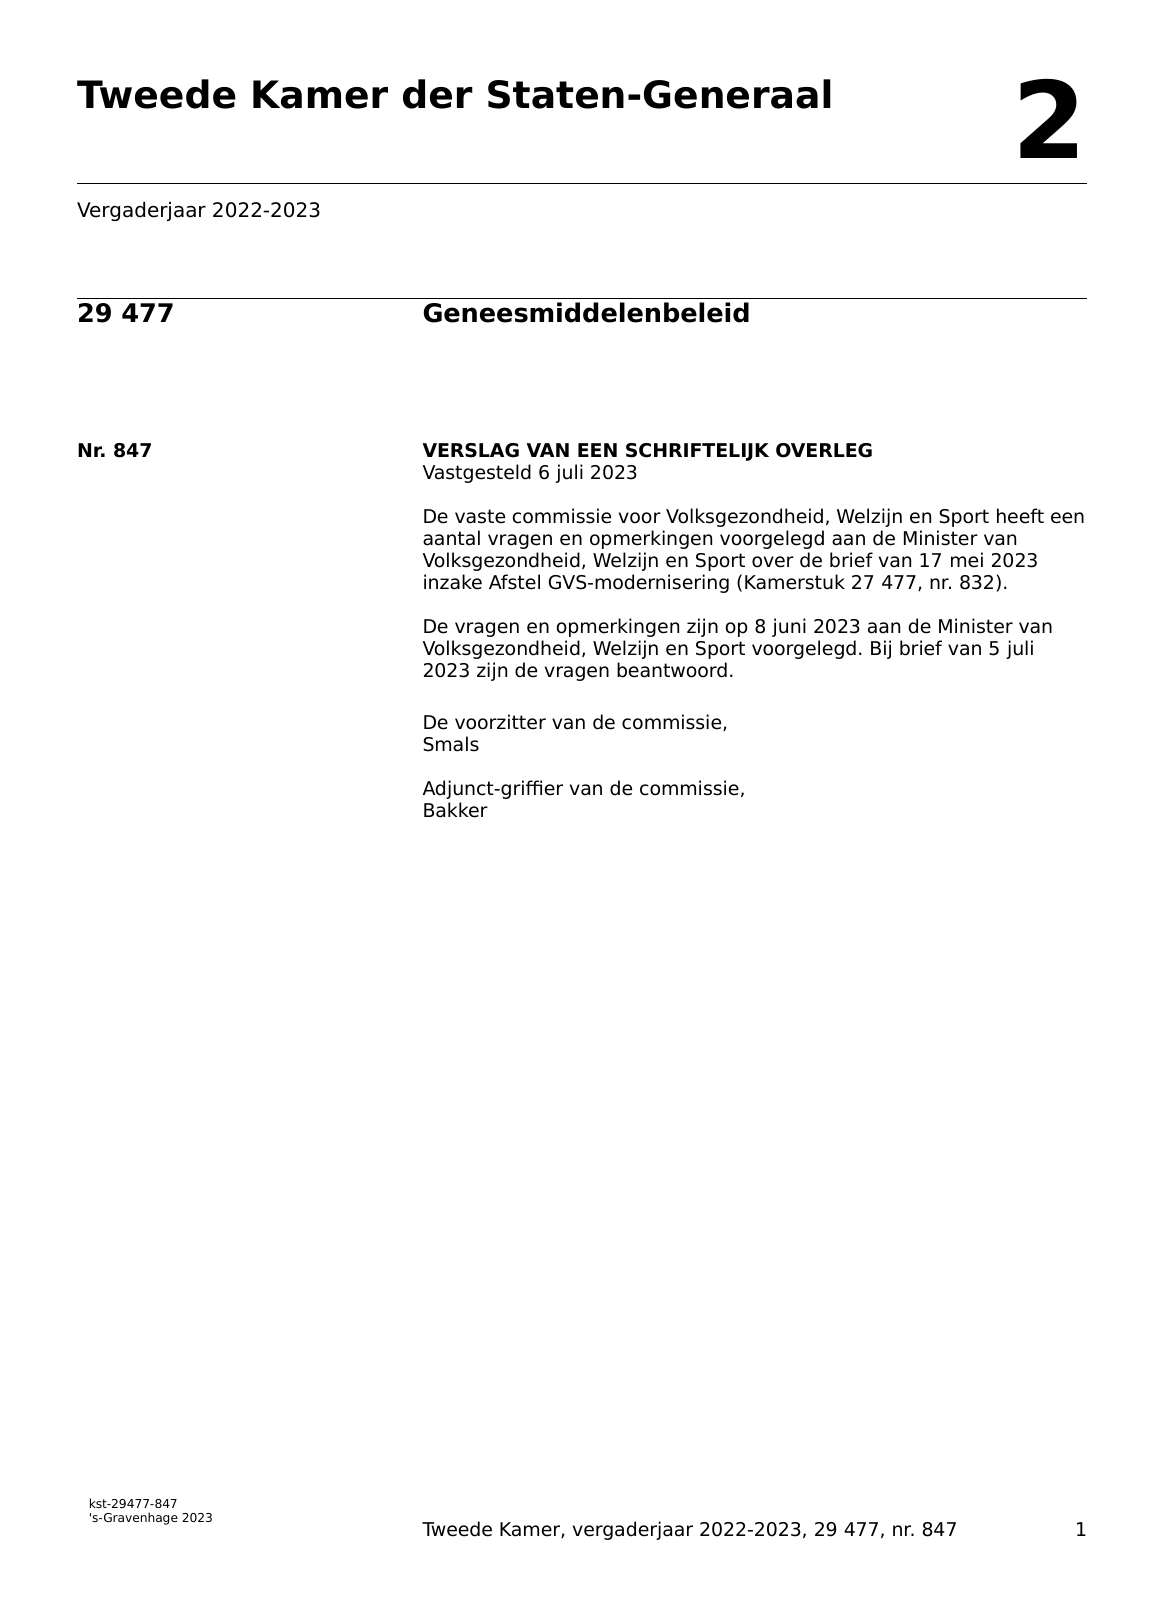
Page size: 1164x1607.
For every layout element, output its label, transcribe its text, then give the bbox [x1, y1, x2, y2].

table_header 2 [886, 59, 1087, 183]
subtitle 29 477 Geneesmiddelenbeleid [77, 299, 1087, 329]
text 's-Gravenhage 2023 [88, 1511, 323, 1525]
table_header Tweede Kamer der Staten-Generaal [77, 59, 886, 183]
text De voorzitter van de commissie, Smals [422, 712, 1087, 756]
text kst-29477-847 [88, 1497, 323, 1511]
text De vragen en opmerkingen zijn op 8 juni 2023 aan de Minister van Volksgezondheid, Welzijn en Sport voorgelegd. Bij brief van 5 juli 2023 zijn de vragen beantwoord. [422, 616, 1087, 682]
text De vaste commissie voor Volksgezondheid, Welzijn en Sport heeft een aantal vragen en opmerkingen voorgelegd aan de Minister van Volksgezondheid, Welzijn en Sport over de brief van 17 mei 2023 inzake Afstel GVS-modernisering (Kamerstuk 27 477, nr. 832). [422, 506, 1087, 594]
text Adjunct-griffier van de commissie, Bakker [422, 778, 1087, 822]
text Vastgesteld 6 juli 2023 [422, 462, 1087, 484]
subtitle Nr. 847 VERSLAG VAN EEN SCHRIFTELIJK OVERLEG [77, 440, 1087, 462]
table_cell Vergaderjaar 2022-2023 [77, 184, 1087, 298]
